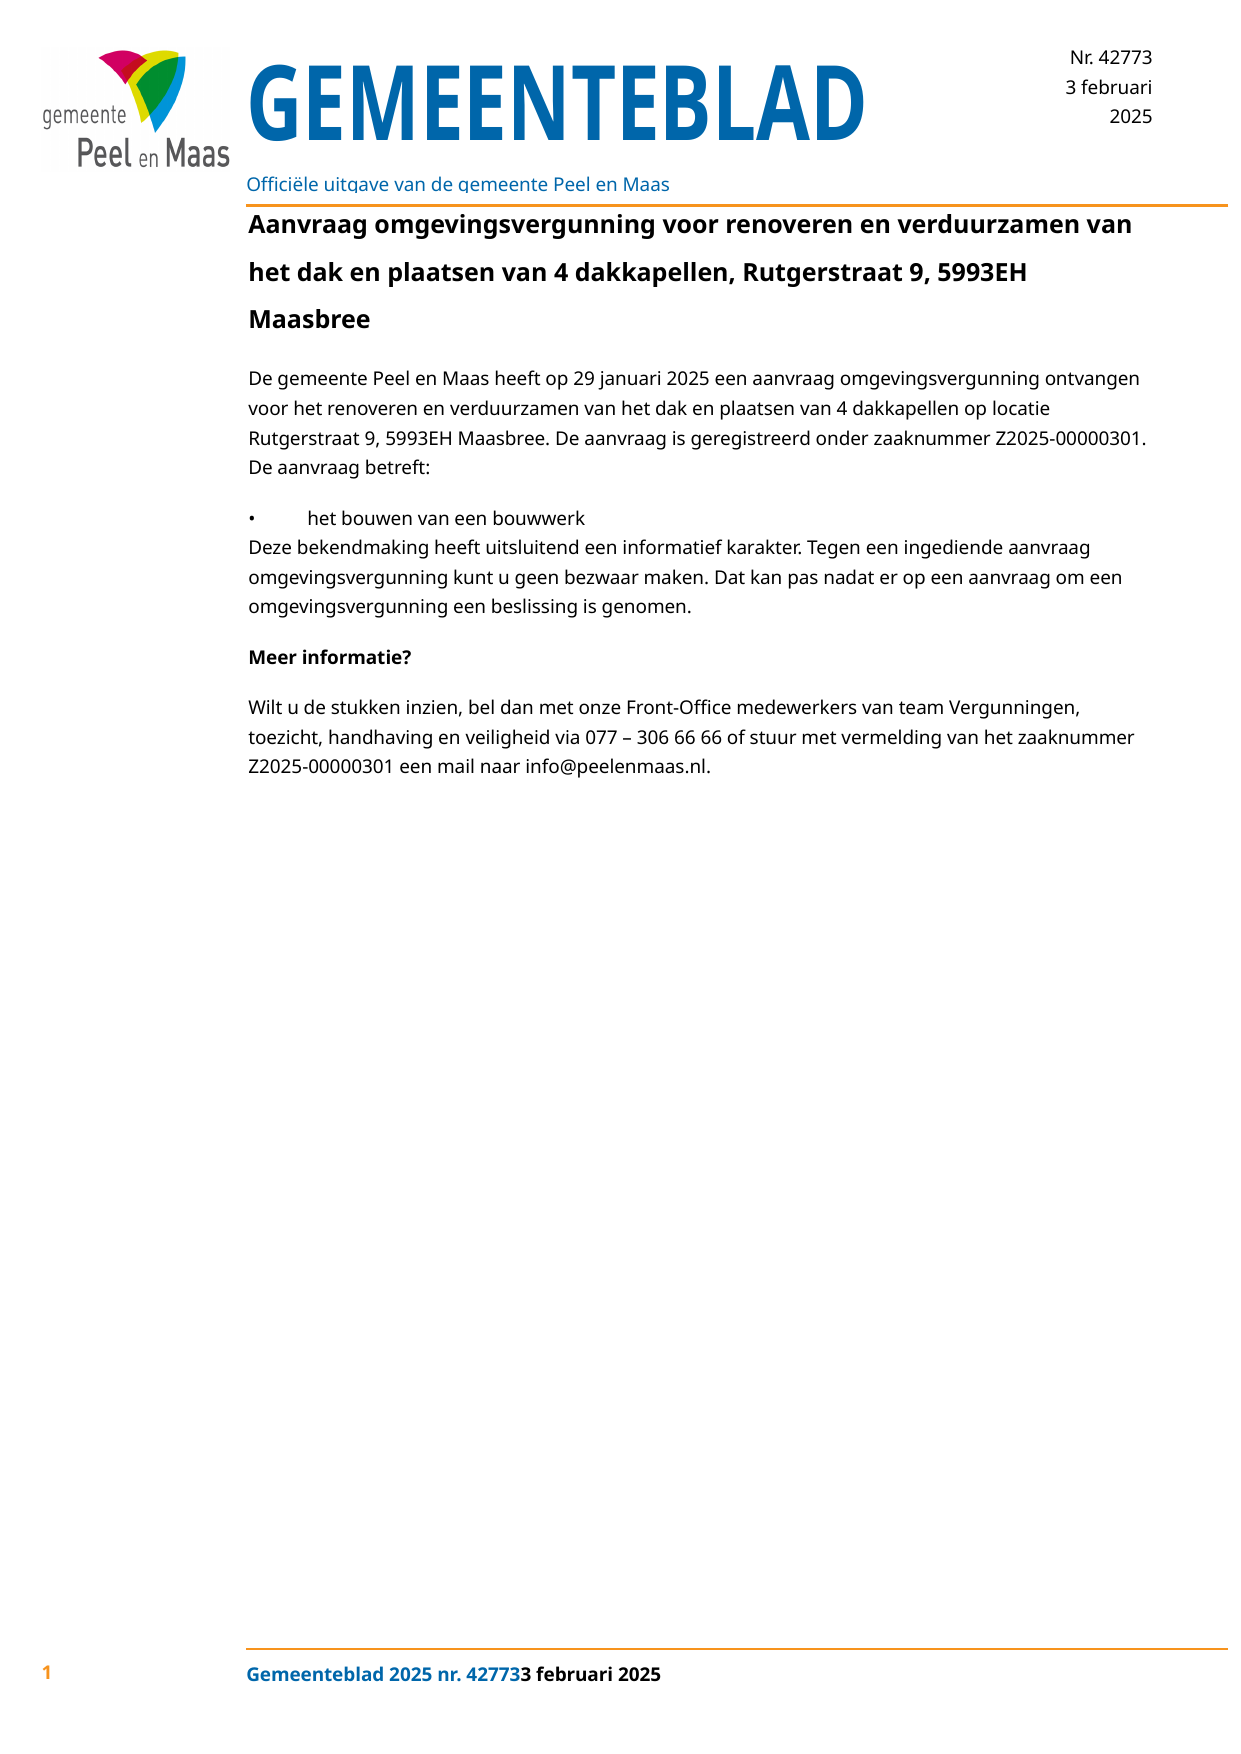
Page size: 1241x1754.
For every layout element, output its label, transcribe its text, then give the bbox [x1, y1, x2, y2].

text Aanvraag omgevingsvergunning voor renoveren en verduurzamen van het dak en plaatsen van 4 dakkapellen, Rutgerstraat 9, 5993EH Maasbree [248, 207, 1152, 336]
picture [41, 47, 231, 172]
text Meer informatie? [248, 644, 1152, 669]
text Wilt u de stukken inzien, bel dan met onze Front-Office medewerkers van team Vergunningen, toezicht, handhaving en veiligheid via 077 – 306 66 66 of stuur met vermelding van het zaaknummer Z2025-00000301 een mail naar info@peelenmaas.nl. [248, 694, 1152, 779]
list het bouwen van een bouwwerk [248, 505, 1152, 530]
text Deze bekendmaking heeft uitsluitend een informatief karakter. Tegen een ingediende aanvraag omgevingsvergunning kunt u geen bezwaar maken. Dat kan pas nadat er op een aanvraag om een omgevingsvergunning een beslissing is genomen. [248, 534, 1152, 619]
text De gemeente Peel en Maas heeft op 29 januari 2025 een aanvraag omgevingsvergunning ontvangen voor het renoveren en verduurzamen van het dak en plaatsen van 4 dakkapellen op locatie Rutgerstraat 9, 5993EH Maasbree. De aanvraag is geregistreerd onder zaaknummer Z2025-00000301. De aanvraag betreft: [248, 366, 1152, 480]
